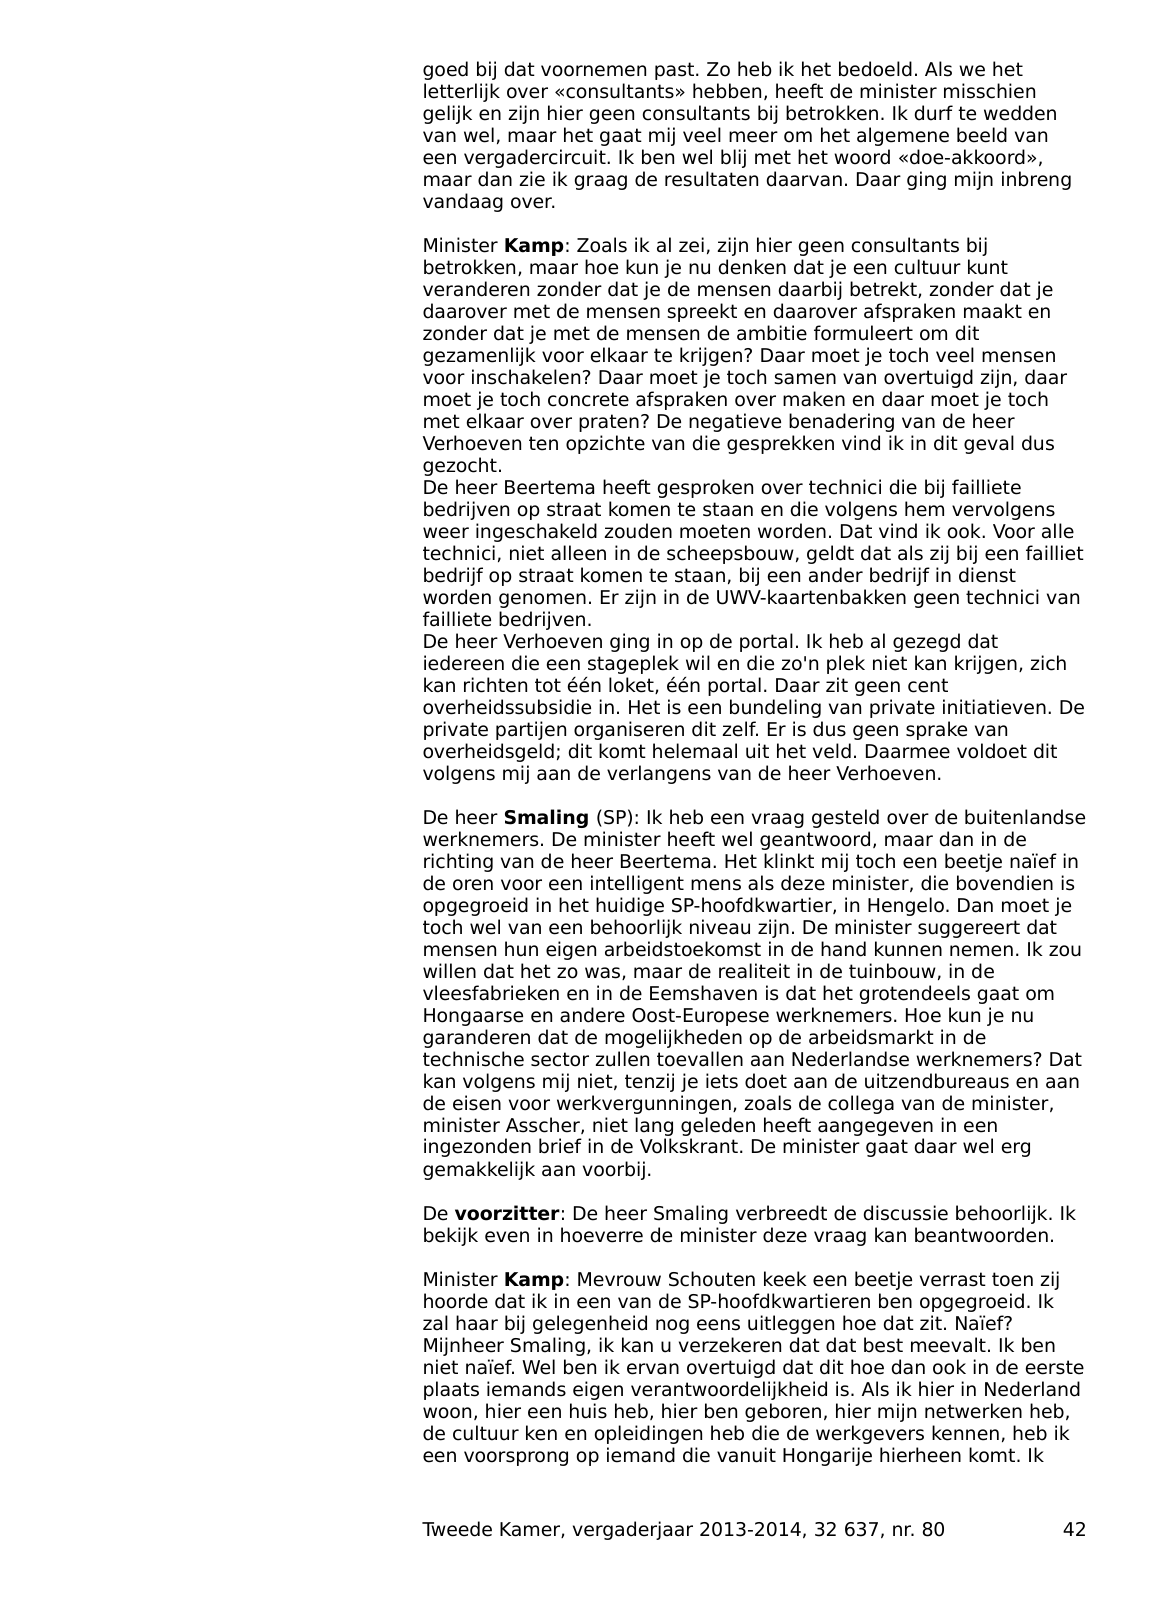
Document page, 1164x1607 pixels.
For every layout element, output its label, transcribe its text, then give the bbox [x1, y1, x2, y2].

text De heer Smaling (SP): Ik heb een vraag gesteld over de buitenlandse werknemers. De minister heeft wel geantwoord, maar dan in de richting van de heer Beertema. Het klinkt mij toch een beetje naïef in de oren voor een intelligent mens als deze minister, die bovendien is opgegroeid in het huidige SP-hoofdkwartier, in Hengelo. Dan moet je toch wel van een behoorlijk niveau zijn. De minister suggereert dat mensen hun eigen arbeidstoekomst in de hand kunnen nemen. Ik zou willen dat het zo was, maar de realiteit in de tuinbouw, in de vleesfabrieken en in de Eemshaven is dat het grotendeels gaat om Hongaarse en andere Oost-Europese werknemers. Hoe kun je nu garanderen dat de mogelijkheden op de arbeidsmarkt in de technische sector zullen toevallen aan Nederlandse werknemers? Dat kan volgens mij niet, tenzij je iets doet aan de uitzendbureaus en aan de eisen voor werkvergunningen, zoals de collega van de minister, minister Asscher, niet lang geleden heeft aangegeven in een ingezonden brief in de Volkskrant. De minister gaat daar wel erg gemakkelijk aan voorbij. [422, 807, 1087, 1180]
text goed bij dat voornemen past. Zo heb ik het bedoeld. Als we het letterlijk over «consultants» hebben, heeft de minister misschien gelijk en zijn hier geen consultants bij betrokken. Ik durf te wedden van wel, maar het gaat mij veel meer om het algemene beeld van een vergadercircuit. Ik ben wel blij met het woord «doe-akkoord», maar dan zie ik graag de resultaten daarvan. Daar ging mijn inbreng vandaag over. [422, 59, 1087, 213]
text Minister Kamp: Mevrouw Schouten keek een beetje verrast toen zij hoorde dat ik in een van de SP-hoofdkwartieren ben opgegroeid. Ik zal haar bij gelegenheid nog eens uitleggen hoe dat zit. Naïef? Mijnheer Smaling, ik kan u verzekeren dat dat best meevalt. Ik ben niet naïef. Wel ben ik ervan overtuigd dat dit hoe dan ook in de eerste plaats iemands eigen verantwoordelijkheid is. Als ik hier in Nederland woon, hier een huis heb, hier ben geboren, hier mijn netwerken heb, de cultuur ken en opleidingen heb die de werkgevers kennen, heb ik een voorsprong op iemand die vanuit Hongarije hierheen komt. Ik [422, 1269, 1087, 1467]
text De heer Verhoeven ging in op de portal. Ik heb al gezegd dat iedereen die een stageplek wil en die zo'n plek niet kan krijgen, zich kan richten tot één loket, één portal. Daar zit geen cent overheidssubsidie in. Het is een bundeling van private initiatieven. De private partijen organiseren dit zelf. Er is dus geen sprake van overheidsgeld; dit komt helemaal uit het veld. Daarmee voldoet dit volgens mij aan de verlangens van de heer Verhoeven. [422, 631, 1087, 784]
text Minister Kamp: Zoals ik al zei, zijn hier geen consultants bij betrokken, maar hoe kun je nu denken dat je een cultuur kunt veranderen zonder dat je de mensen daarbij betrekt, zonder dat je daarover met de mensen spreekt en daarover afspraken maakt en zonder dat je met de mensen de ambitie formuleert om dit gezamenlijk voor elkaar te krijgen? Daar moet je toch veel mensen voor inschakelen? Daar moet je toch samen van overtuigd zijn, daar moet je toch concrete afspraken over maken en daar moet je toch met elkaar over praten? De negatieve benadering van de heer Verhoeven ten opzichte van die gesprekken vind ik in dit geval dus gezocht. [422, 235, 1087, 477]
text De heer Beertema heeft gesproken over technici die bij failliete bedrijven op straat komen te staan en die volgens hem vervolgens weer ingeschakeld zouden moeten worden. Dat vind ik ook. Voor alle technici, niet alleen in de scheepsbouw, geldt dat als zij bij een failliet bedrijf op straat komen te staan, bij een ander bedrijf in dienst worden genomen. Er zijn in de UWV-kaartenbakken geen technici van failliete bedrijven. [422, 477, 1087, 631]
text De voorzitter: De heer Smaling verbreedt de discussie behoorlijk. Ik bekijk even in hoeverre de minister deze vraag kan beantwoorden. [422, 1203, 1087, 1247]
